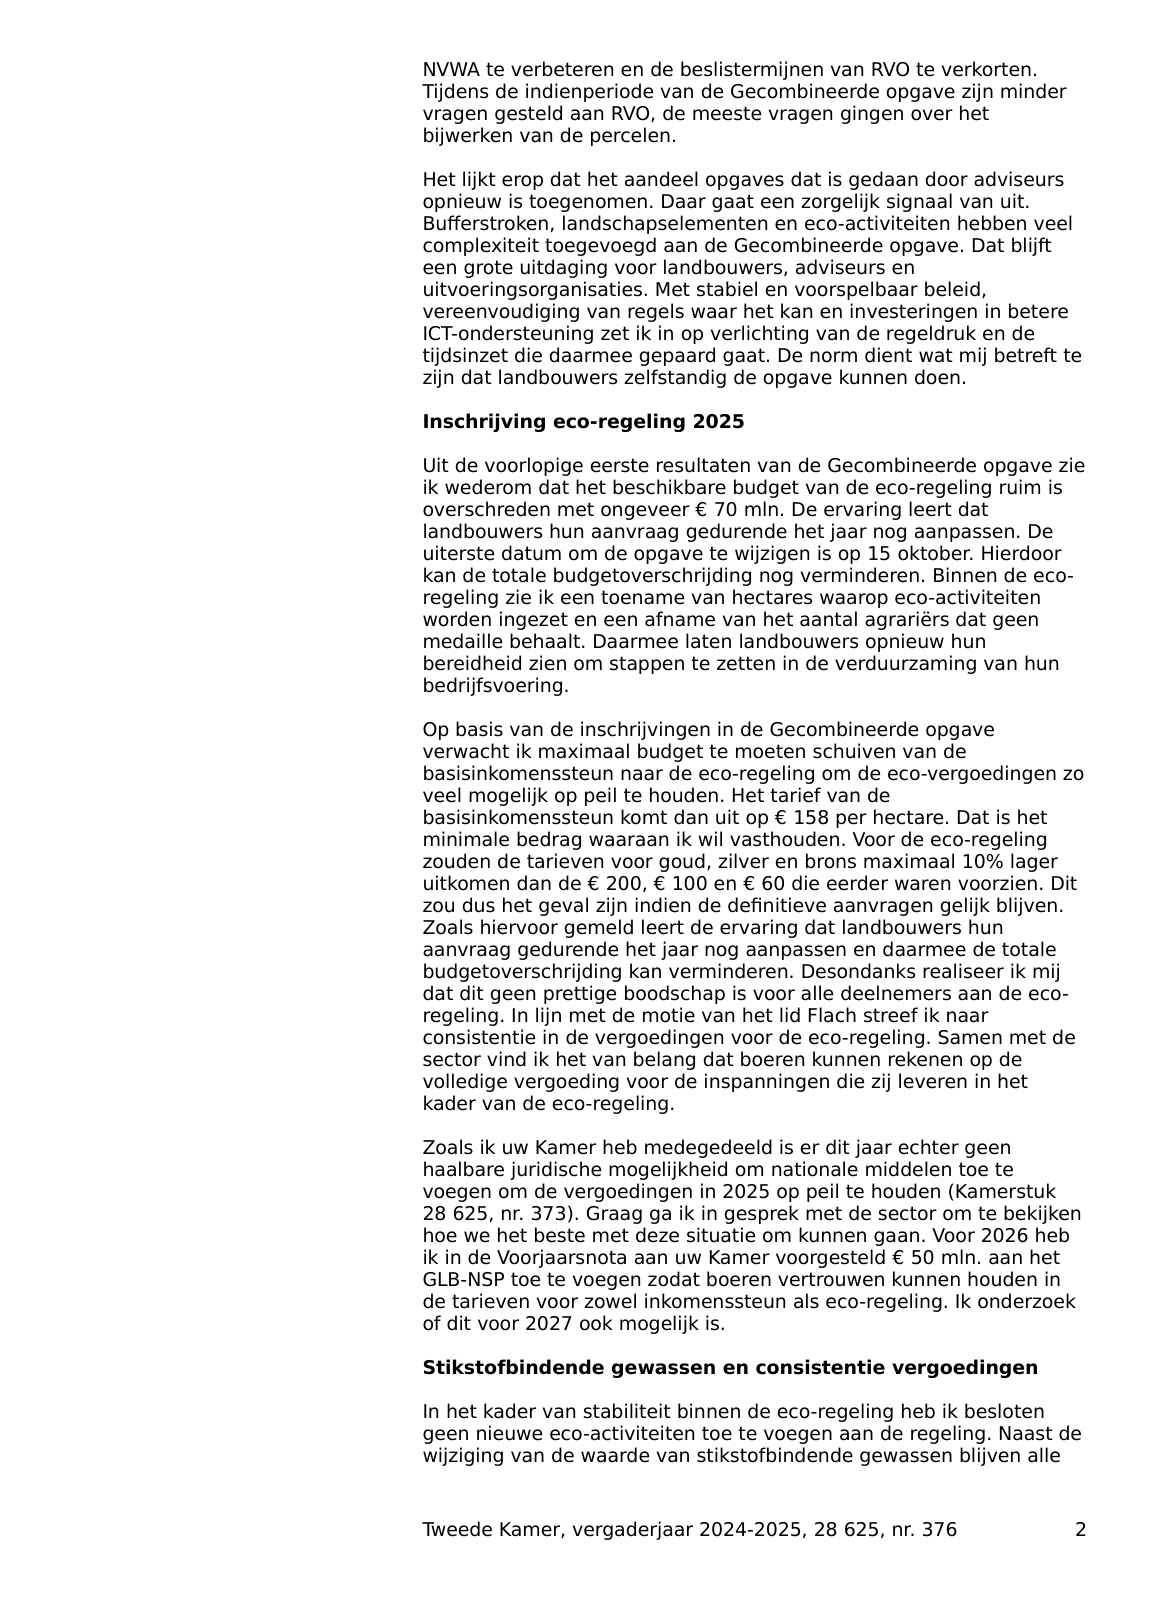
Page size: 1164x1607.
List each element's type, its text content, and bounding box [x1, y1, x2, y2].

text Zoals ik uw Kamer heb medegedeeld is er dit jaar echter geen haalbare juridische mogelijkheid om nationale middelen toe te voegen om de vergoedingen in 2025 op peil te houden (Kamerstuk 28 625, nr. 373). Graag ga ik in gesprek met de sector om te bekijken hoe we het beste met deze situatie om kunnen gaan. Voor 2026 heb ik in de Voorjaarsnota aan uw Kamer voorgesteld € 50 mln. aan het GLB-NSP toe te voegen zodat boeren vertrouwen kunnen houden in de tarieven voor zowel inkomenssteun als eco-regeling. Ik onderzoek of dit voor 2027 ook mogelijk is. [422, 1137, 1087, 1335]
text Op basis van de inschrijvingen in de Gecombineerde opgave verwacht ik maximaal budget te moeten schuiven van de basisinkomenssteun naar de eco-regeling om de eco-vergoedingen zo veel mogelijk op peil te houden. Het tarief van de basisinkomenssteun komt dan uit op € 158 per hectare. Dat is het minimale bedrag waaraan ik wil vasthouden. Voor de eco-regeling zouden de tarieven voor goud, zilver en brons maximaal 10% lager uitkomen dan de € 200, € 100 en € 60 die eerder waren voorzien. Dit zou dus het geval zijn indien de definitieve aanvragen gelijk blijven. Zoals hiervoor gemeld leert de ervaring dat landbouwers hun aanvraag gedurende het jaar nog aanpassen en daarmee de totale budgetoverschrijding kan verminderen. Desondanks realiseer ik mij dat dit geen prettige boodschap is voor alle deelnemers aan de eco-regeling. In lijn met de motie van het lid Flach streef ik naar consistentie in de vergoedingen voor de eco-regeling. Samen met de sector vind ik het van belang dat boeren kunnen rekenen op de volledige vergoeding voor de inspanningen die zij leveren in het kader van de eco-regeling. [422, 719, 1087, 1115]
text Uit de voorlopige eerste resultaten van de Gecombineerde opgave zie ik wederom dat het beschikbare budget van de eco-regeling ruim is overschreden met ongeveer € 70 mln. De ervaring leert dat landbouwers hun aanvraag gedurende het jaar nog aanpassen. De uiterste datum om de opgave te wijzigen is op 15 oktober. Hierdoor kan de totale budgetoverschrijding nog verminderen. Binnen de eco-regeling zie ik een toename van hectares waarop eco-activiteiten worden ingezet en een afname van het aantal agrariërs dat geen medaille behaalt. Daarmee laten landbouwers opnieuw hun bereidheid zien om stappen te zetten in de verduurzaming van hun bedrijfsvoering. [422, 455, 1087, 697]
text NVWA te verbeteren en de beslistermijnen van RVO te verkorten. Tijdens de indienperiode van de Gecombineerde opgave zijn minder vragen gesteld aan RVO, de meeste vragen gingen over het bijwerken van de percelen. [422, 59, 1087, 147]
text In het kader van stabiliteit binnen de eco-regeling heb ik besloten geen nieuwe eco-activiteiten toe te voegen aan de regeling. Naast de wijziging van de waarde van stikstofbindende gewassen blijven alle [422, 1401, 1087, 1467]
subtitle Inschrijving eco-regeling 2025 [422, 411, 1087, 433]
text Het lijkt erop dat het aandeel opgaves dat is gedaan door adviseurs opnieuw is toegenomen. Daar gaat een zorgelijk signaal van uit. Bufferstroken, landschapselementen en eco-activiteiten hebben veel complexiteit toegevoegd aan de Gecombineerde opgave. Dat blijft een grote uitdaging voor landbouwers, adviseurs en uitvoeringsorganisaties. Met stabiel en voorspelbaar beleid, vereenvoudiging van regels waar het kan en investeringen in betere ICT-ondersteuning zet ik in op verlichting van de regeldruk en de tijdsinzet die daarmee gepaard gaat. De norm dient wat mij betreft te zijn dat landbouwers zelfstandig de opgave kunnen doen. [422, 169, 1087, 389]
subtitle Stikstofbindende gewassen en consistentie vergoedingen [422, 1357, 1087, 1379]
